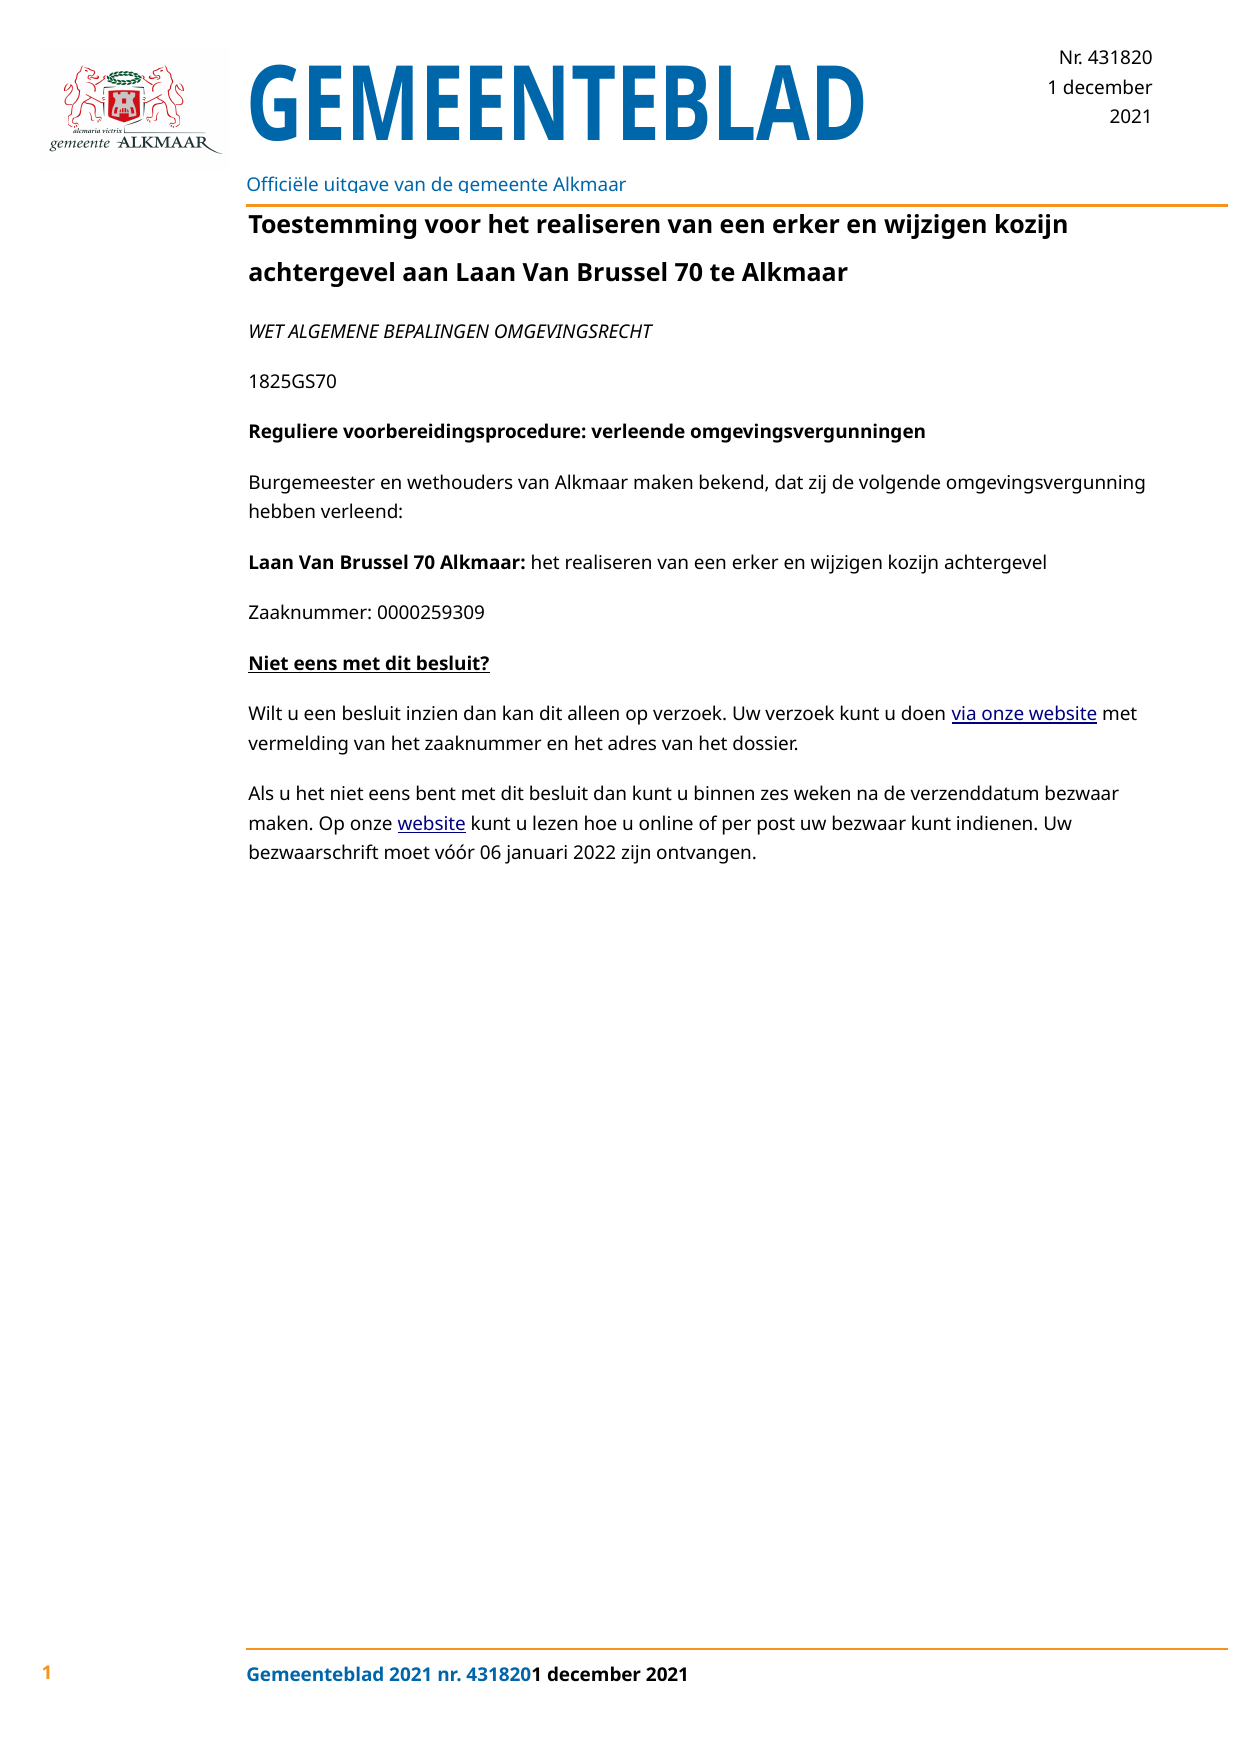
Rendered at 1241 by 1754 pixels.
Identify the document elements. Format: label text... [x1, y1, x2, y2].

picture [41, 47, 231, 172]
text 1825GS70 [248, 368, 1152, 394]
text Zaaknummer: 0000259309 [248, 599, 1152, 625]
text Reguliere voorbereidingsprocedure: verleende omgevingsvergunningen [248, 419, 1152, 444]
text Wilt u een besluit inzien dan kan dit alleen op verzoek. Uw verzoek kunt u doen via onze website met vermelding van het zaaknummer en het adres van het dossier. [248, 700, 1152, 756]
text WET ALGEMENE BEPALINGEN OMGEVINGSRECHT [248, 318, 1152, 344]
text Burgemeester en wethouders van Alkmaar maken bekend, dat zij de volgende omgevingsvergunning hebben verleend: [248, 469, 1152, 524]
text Als u het niet eens bent met dit besluit dan kunt u binnen zes weken na de verzenddatum bezwaar maken. Op onze website kunt u lezen hoe u online of per post uw bezwaar kunt indienen. Uw bezwaarschrift moet vóór 06 januari 2022 zijn ontvangen. [248, 780, 1152, 865]
text Niet eens met dit besluit? [248, 650, 1152, 676]
text Toestemming voor het realiseren van een erker en wijzigen kozijn achtergevel aan Laan Van Brussel 70 te Alkmaar [248, 207, 1152, 288]
text Laan Van Brussel 70 Alkmaar: het realiseren van een erker en wijzigen kozijn achtergevel [248, 549, 1152, 575]
